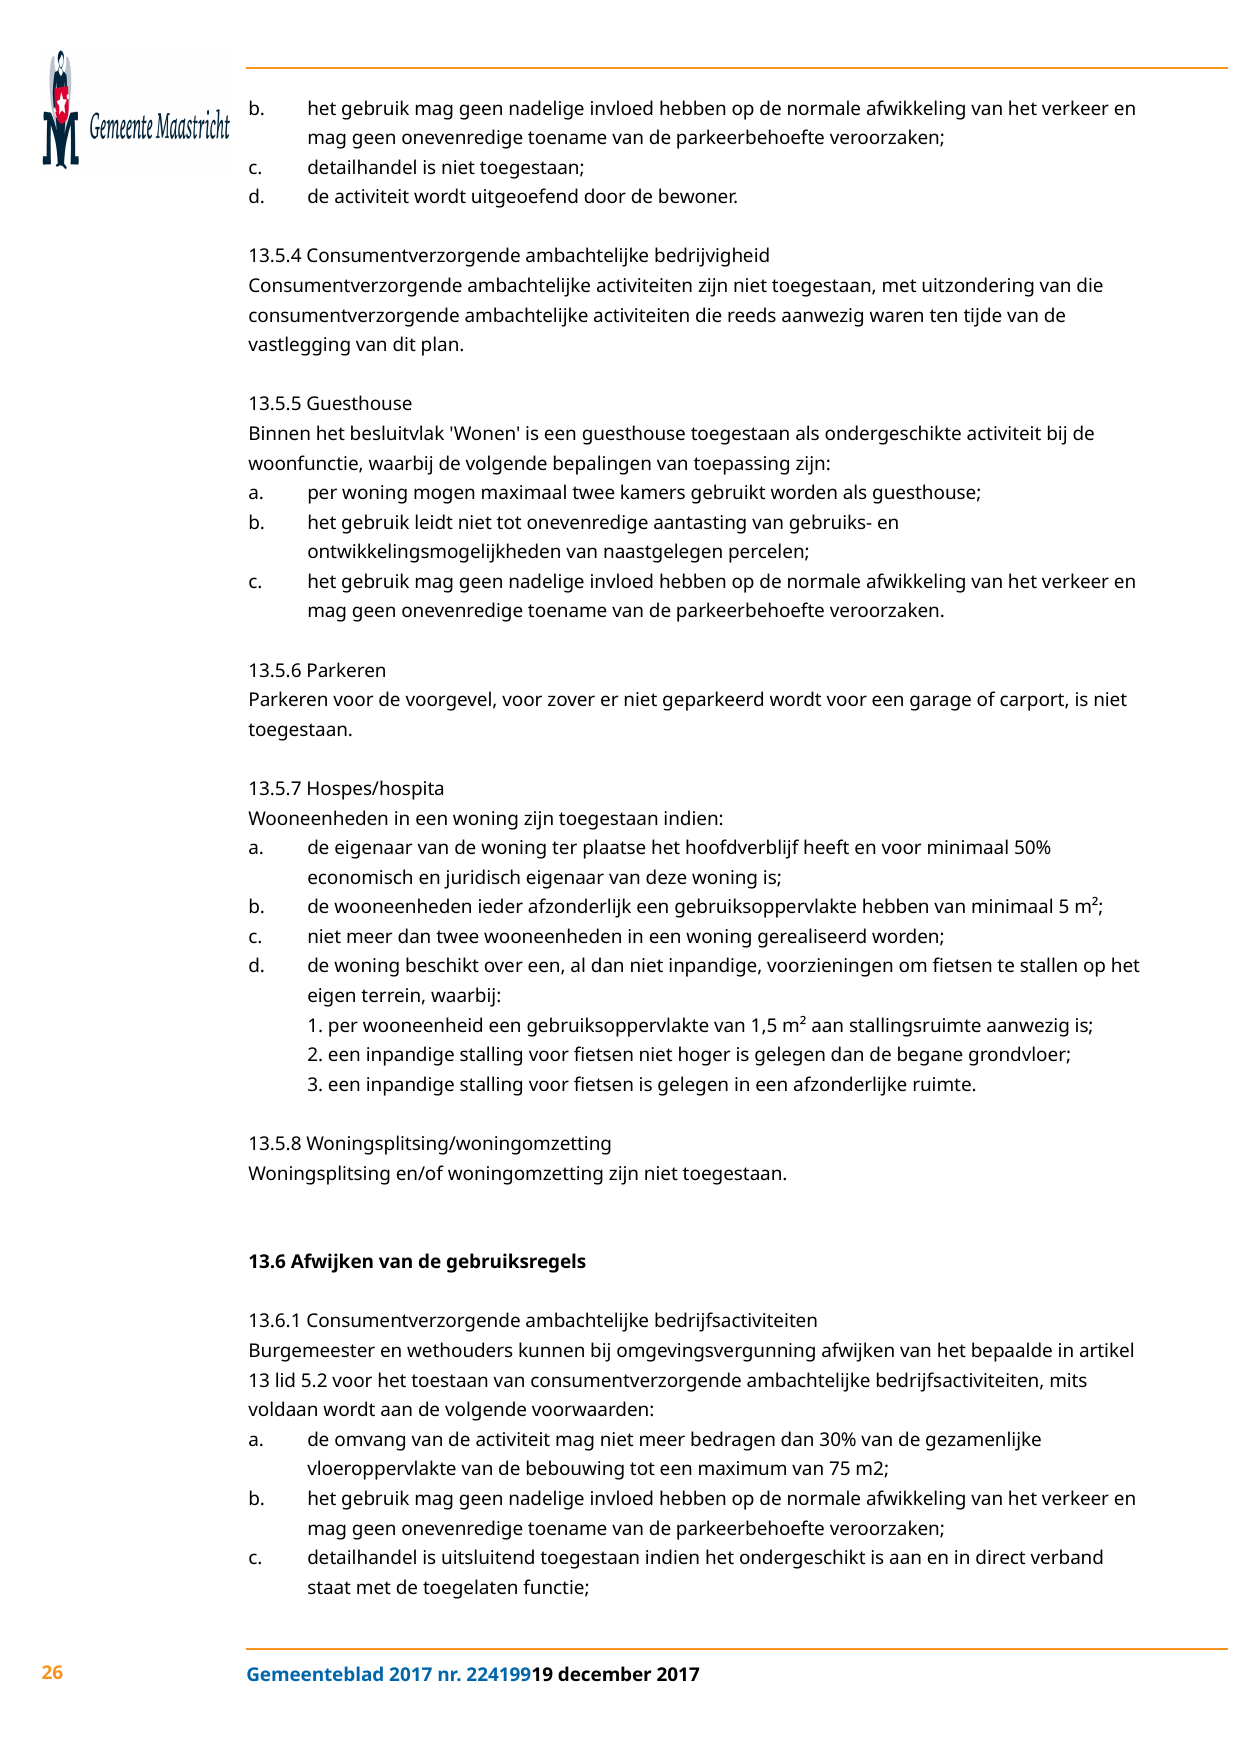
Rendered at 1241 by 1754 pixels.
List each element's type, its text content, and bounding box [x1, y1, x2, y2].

list het gebruik leidt niet tot onevenredige aantasting van gebruiks- en ontwikkelingsmogelijkheden van naastgelegen percelen; [248, 509, 1152, 564]
list de activiteit wordt uitgeoefend door de bewoner. [248, 183, 1152, 209]
list de omvang van de activiteit mag niet meer bedragen dan 30% van de gezamenlijke vloeroppervlakte van de bebouwing tot een maximum van 75 m2; [248, 1426, 1152, 1481]
list 1. per wooneenheid een gebruiksoppervlakte van 1,5 m² aan stallingsruimte aanwezig is; [248, 1012, 1152, 1038]
text Woningsplitsing en/of woningomzetting zijn niet toegestaan. [248, 1160, 1152, 1186]
text Wooneenheden in een woning zijn toegestaan indien: [248, 805, 1152, 831]
text 13.5.7 Hospes/hospita [248, 775, 1152, 801]
list de wooneenheden ieder afzonderlijk een gebruiksoppervlakte hebben van minimaal 5 m²; [248, 893, 1152, 919]
list niet meer dan twee wooneenheden in een woning gerealiseerd worden; [248, 923, 1152, 949]
text Parkeren voor de voorgevel, voor zover er niet geparkeerd wordt voor een garage of carport, is niet toegestaan. [248, 686, 1152, 742]
text 13.5.6 Parkeren [248, 657, 1152, 683]
text Burgemeester en wethouders kunnen bij omgevingsvergunning afwijken van het bepaalde in artikel 13 lid 5.2 voor het toestaan van consumentverzorgende ambachtelijke bedrijfsactiviteiten, mits voldaan wordt aan de volgende voorwaarden: [248, 1337, 1152, 1422]
list detailhandel is uitsluitend toegestaan indien het ondergeschikt is aan en in direct verband staat met de toegelaten functie; [248, 1544, 1152, 1600]
list detailhandel is niet toegestaan; [248, 154, 1152, 180]
list 2. een inpandige stalling voor fietsen niet hoger is gelegen dan de begane grondvloer; [248, 1041, 1152, 1067]
list 3. een inpandige stalling voor fietsen is gelegen in een afzonderlijke ruimte. [248, 1071, 1152, 1097]
text 13.5.8 Woningsplitsing/woningomzetting [248, 1130, 1152, 1156]
text Consumentverzorgende ambachtelijke activiteiten zijn niet toegestaan, met uitzondering van die consumentverzorgende ambachtelijke activiteiten die reeds aanwezig waren ten tijde van de vastlegging van dit plan. [248, 272, 1152, 357]
list de woning beschikt over een, al dan niet inpandige, voorzieningen om fietsen te stallen op het eigen terrein, waarbij: [248, 953, 1152, 1008]
list de eigenaar van de woning ter plaatse het hoofdverblijf heeft en voor minimaal 50% economisch en juridisch eigenaar van deze woning is; [248, 834, 1152, 890]
text 13.6.1 Consumentverzorgende ambachtelijke bedrijfsactiviteiten [248, 1308, 1152, 1333]
text 13.6 Afwijken van de gebruiksregels [248, 1248, 1152, 1274]
picture [41, 47, 231, 172]
list het gebruik mag geen nadelige invloed hebben op de normale afwikkeling van het verkeer en mag geen onevenredige toename van de parkeerbehoefte veroorzaken; [248, 95, 1152, 150]
text 13.5.4 Consumentverzorgende ambachtelijke bedrijvigheid [248, 243, 1152, 268]
text 13.5.5 Guesthouse [248, 391, 1152, 416]
text Binnen het besluitvlak 'Wonen' is een guesthouse toegestaan als ondergeschikte activiteit bij de woonfunctie, waarbij de volgende bepalingen van toepassing zijn: [248, 420, 1152, 476]
list het gebruik mag geen nadelige invloed hebben op de normale afwikkeling van het verkeer en mag geen onevenredige toename van de parkeerbehoefte veroorzaken; [248, 1485, 1152, 1541]
list per woning mogen maximaal twee kamers gebruikt worden als guesthouse; [248, 479, 1152, 505]
list het gebruik mag geen nadelige invloed hebben op de normale afwikkeling van het verkeer en mag geen onevenredige toename van de parkeerbehoefte veroorzaken. [248, 568, 1152, 623]
